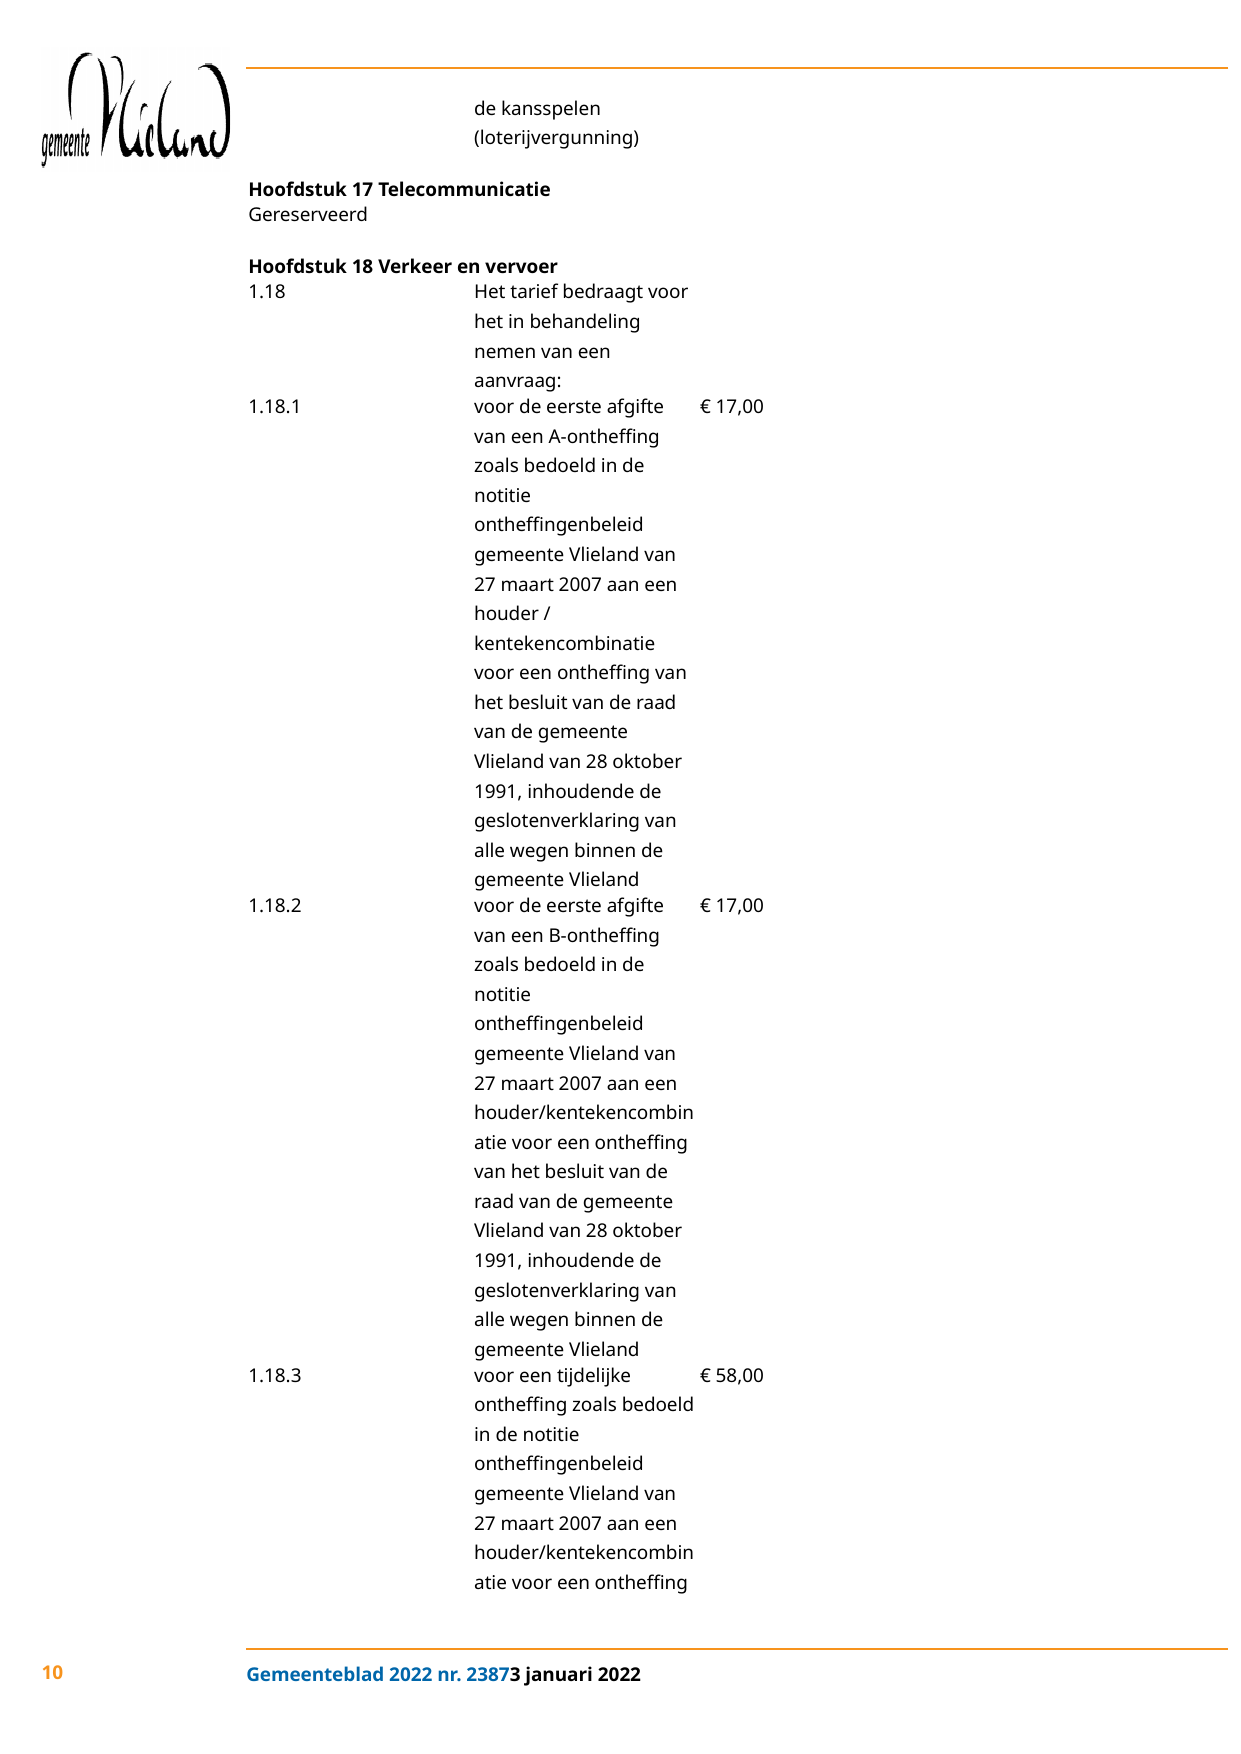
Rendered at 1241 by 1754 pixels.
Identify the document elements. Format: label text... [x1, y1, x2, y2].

table_cell [926, 892, 1152, 1362]
table_cell 1.18.1 [248, 393, 474, 892]
table_cell voor de eerste afgifte van een A-ontheffing zoals bedoeld in de notitie ontheffingenbeleid gemeente Vlieland van 27 maart 2007 aan een houder / kentekencombinatie voor een ontheffing van het besluit van de raad van de gemeente Vlieland van 28 oktober 1991, inhoudende de geslotenverklaring van alle wegen binnen de gemeente Vlieland [474, 393, 700, 892]
table_cell [700, 150, 926, 176]
table_cell [700, 176, 926, 202]
table_cell € 58,00 [700, 1362, 926, 1594]
table_cell de kansspelen (loterijvergunning) [474, 95, 700, 150]
table_cell [926, 1362, 1152, 1594]
table_cell € 17,00 [700, 892, 926, 1362]
table_cell Gereserveerd [248, 202, 700, 227]
table_cell [926, 227, 1152, 253]
table_cell [926, 253, 1152, 279]
table_cell [700, 202, 926, 227]
table_cell 1.18.2 [248, 892, 474, 1362]
table_cell [248, 227, 474, 253]
table_cell [474, 227, 700, 253]
table_cell [926, 202, 1152, 227]
table_cell [248, 95, 474, 150]
table_cell [700, 253, 926, 279]
table_cell Hoofdstuk 17 Telecommunicatie [248, 176, 700, 202]
table_cell [700, 227, 926, 253]
table_cell [700, 279, 926, 393]
table_cell 1.18.3 [248, 1362, 474, 1594]
picture [41, 47, 231, 172]
table_cell [926, 393, 1152, 892]
table_cell [926, 95, 1152, 150]
table_cell [248, 150, 474, 176]
table_cell voor een tijdelijke ontheffing zoals bedoeld in de notitie ontheffingenbeleid gemeente Vlieland van 27 maart 2007 aan een houder/kentekencombinatie voor een ontheffing [474, 1362, 700, 1594]
table_cell [474, 150, 700, 176]
table_cell [700, 95, 926, 150]
table_cell [926, 150, 1152, 176]
table_cell 1.18 [248, 279, 474, 393]
table_cell [926, 176, 1152, 202]
table_cell voor de eerste afgifte van een B-ontheffing zoals bedoeld in de notitie ontheffingenbeleid gemeente Vlieland van 27 maart 2007 aan een houder/kentekencombinatie voor een ontheffing van het besluit van de raad van de gemeente Vlieland van 28 oktober 1991, inhoudende de geslotenverklaring van alle wegen binnen de gemeente Vlieland [474, 892, 700, 1362]
table_cell Het tarief bedraagt voor het in behandeling nemen van een aanvraag: [474, 279, 700, 393]
table_cell € 17,00 [700, 393, 926, 892]
table_cell Hoofdstuk 18 Verkeer en vervoer [248, 253, 700, 279]
table_cell [926, 279, 1152, 393]
